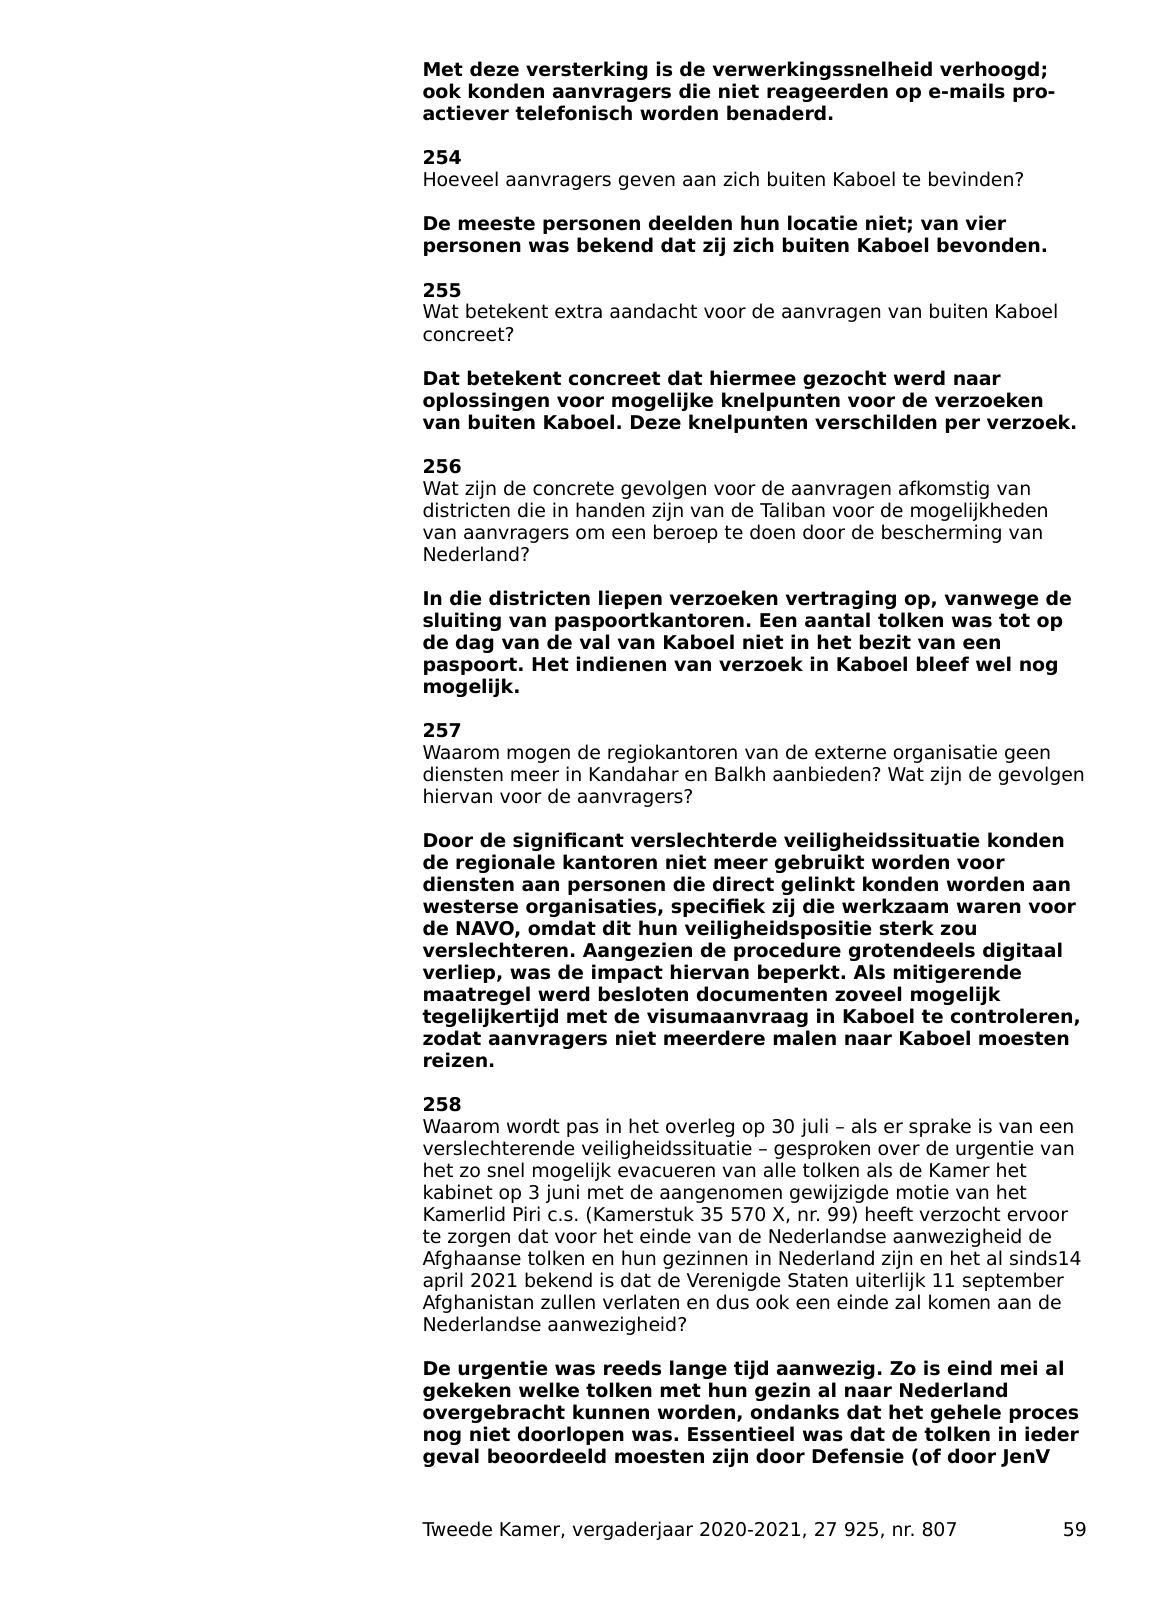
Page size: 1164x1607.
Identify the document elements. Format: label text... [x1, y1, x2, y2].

text Met deze versterking is de verwerkingssnelheid verhoogd; ook konden aanvragers die niet reageerden op e-mails pro-actiever telefonisch worden benaderd. [422, 59, 1087, 125]
text 255 [422, 279, 1087, 301]
text De meeste personen deelden hun locatie niet; van vier personen was bekend dat zij zich buiten Kaboel bevonden. [422, 213, 1087, 257]
text 258 [422, 1094, 1087, 1116]
text Door de significant verslechterde veiligheidssituatie konden de regionale kantoren niet meer gebruikt worden voor diensten aan personen die direct gelinkt konden worden aan westerse organisaties, specifiek zij die werkzaam waren voor de NAVO, omdat dit hun veiligheidspositie sterk zou verslechteren. Aangezien de procedure grotendeels digitaal verliep, was de impact hiervan beperkt. Als mitigerende maatregel werd besloten documenten zoveel mogelijk tegelijkertijd met de visumaanvraag in Kaboel te controleren, zodat aanvragers niet meerdere malen naar Kaboel moesten reizen. [422, 830, 1087, 1072]
text 254 [422, 147, 1087, 169]
text Waarom wordt pas in het overleg op 30 juli – als er sprake is van een verslechterende veiligheidssituatie – gesproken over de urgentie van het zo snel mogelijk evacueren van alle tolken als de Kamer het kabinet op 3 juni met de aangenomen gewijzigde motie van het Kamerlid Piri c.s. (Kamerstuk 35 570 X, nr. 99) heeft verzocht ervoor te zorgen dat voor het einde van de Nederlandse aanwezigheid de Afghaanse tolken en hun gezinnen in Nederland zijn en het al sinds14 april 2021 bekend is dat de Verenigde Staten uiterlijk 11 september Afghanistan zullen verlaten en dus ook een einde zal komen aan de Nederlandse aanwezigheid? [422, 1116, 1087, 1336]
text Dat betekent concreet dat hiermee gezocht werd naar oplossingen voor mogelijke knelpunten voor de verzoeken van buiten Kaboel. Deze knelpunten verschilden per verzoek. [422, 368, 1087, 433]
text Hoeveel aanvragers geven aan zich buiten Kaboel te bevinden? [422, 169, 1087, 191]
text Wat zijn de concrete gevolgen voor de aanvragen afkomstig van districten die in handen zijn van de Taliban voor de mogelijkheden van aanvragers om een beroep te doen door de bescherming van Nederland? [422, 478, 1087, 566]
text Wat betekent extra aandacht voor de aanvragen van buiten Kaboel concreet? [422, 301, 1087, 345]
text 257 [422, 720, 1087, 742]
text De urgentie was reeds lange tijd aanwezig. Zo is eind mei al gekeken welke tolken met hun gezin al naar Nederland overgebracht kunnen worden, ondanks dat het gehele proces nog niet doorlopen was. Essentieel was dat de tolken in ieder geval beoordeeld moesten zijn door Defensie (of door JenV [422, 1358, 1087, 1468]
text 256 [422, 456, 1087, 478]
text Waarom mogen de regiokantoren van de externe organisatie geen diensten meer in Kandahar en Balkh aanbieden? Wat zijn de gevolgen hiervan voor de aanvragers? [422, 742, 1087, 808]
text In die districten liepen verzoeken vertraging op, vanwege de sluiting van paspoortkantoren. Een aantal tolken was tot op de dag van de val van Kaboel niet in het bezit van een paspoort. Het indienen van verzoek in Kaboel bleef wel nog mogelijk. [422, 588, 1087, 698]
